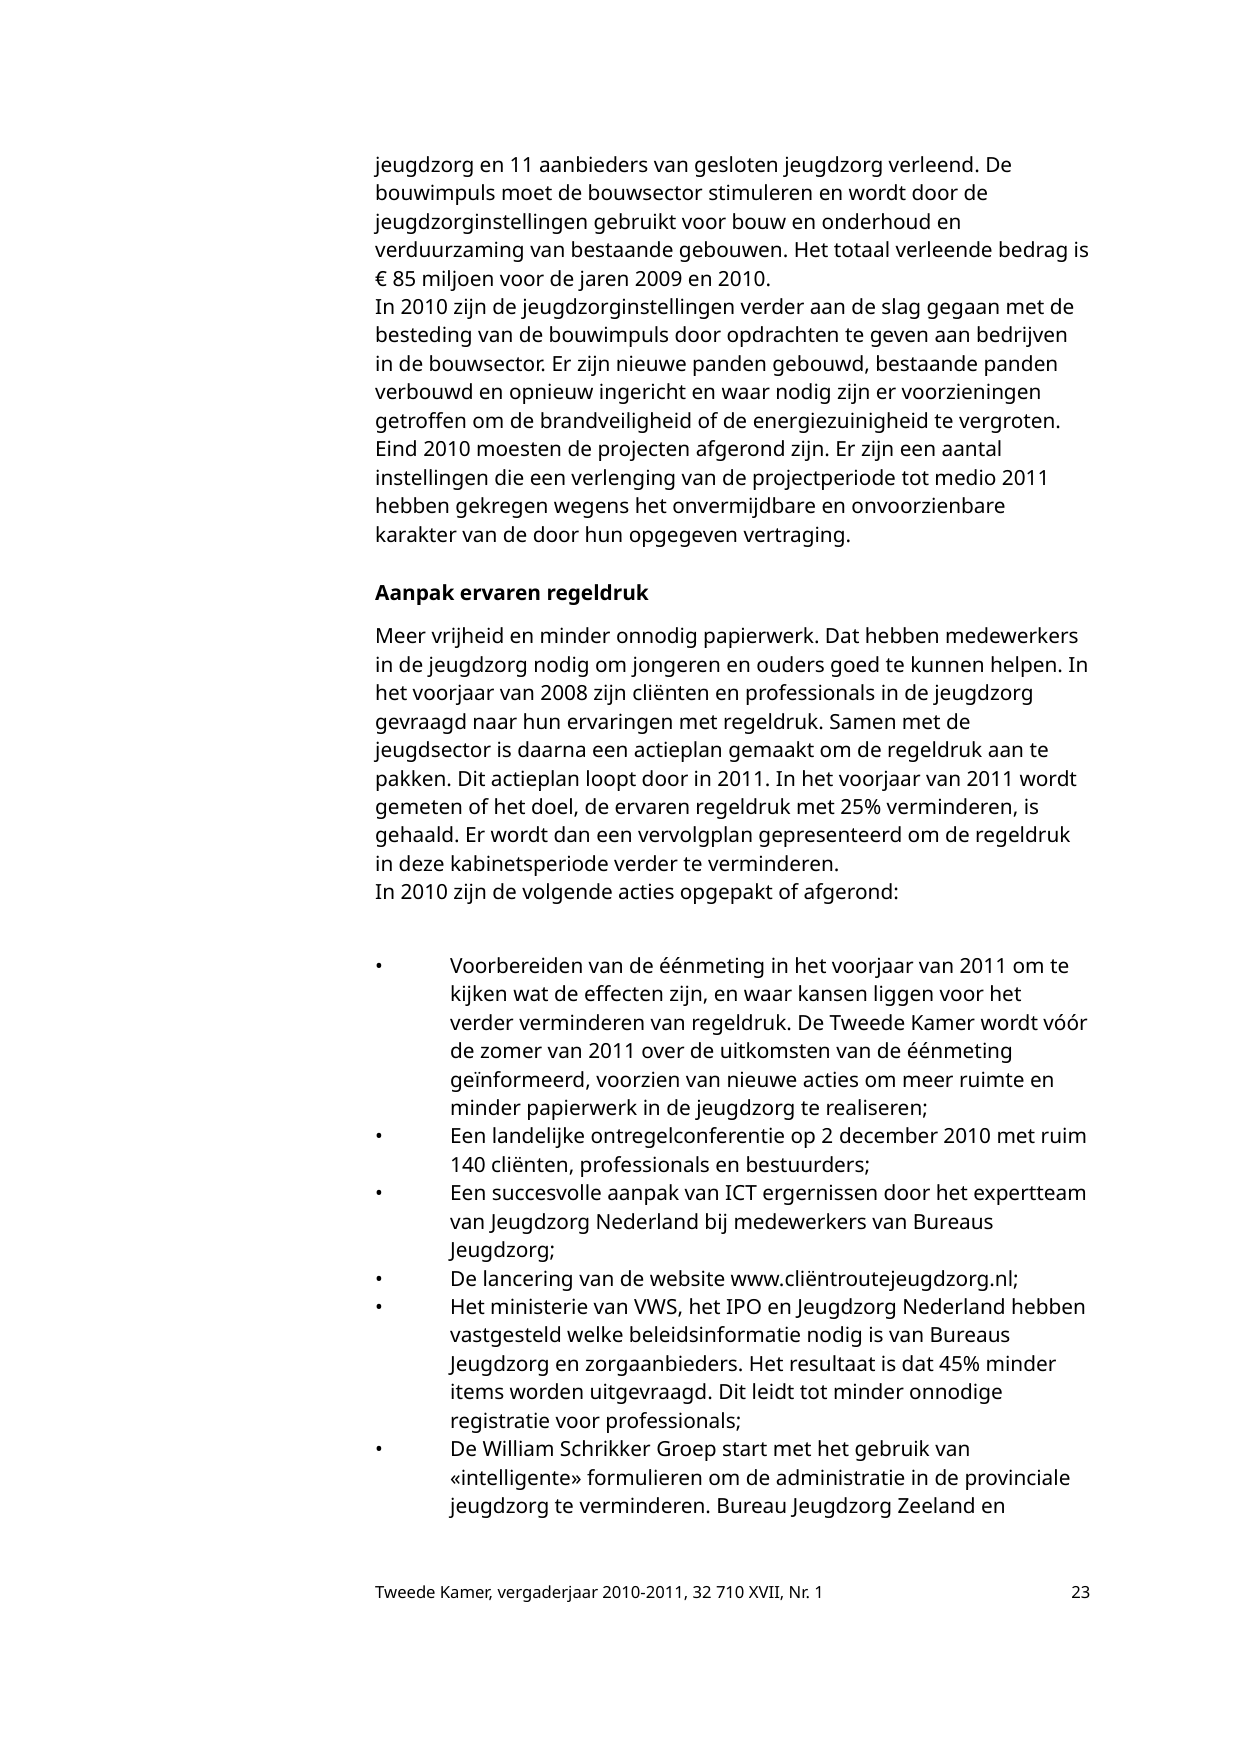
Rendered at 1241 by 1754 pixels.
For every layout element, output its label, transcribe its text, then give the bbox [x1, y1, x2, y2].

list Het ministerie van VWS, het IPO en Jeugdzorg Nederland hebben vastgesteld welke beleidsinformatie nodig is van Bureaus Jeugdzorg en zorgaanbieders. Het resultaat is dat 45% minder items worden uitgevraagd. Dit leidt tot minder onnodige registratie voor professionals; [375, 1292, 1090, 1434]
text In 2010 zijn de jeugdzorginstellingen verder aan de slag gegaan met de besteding van de bouwimpuls door opdrachten te geven aan bedrijven in de bouwsector. Er zijn nieuwe panden gebouwd, bestaande panden verbouwd en opnieuw ingericht en waar nodig zijn er voorzieningen getroffen om de brandveiligheid of de energiezuinigheid te vergroten. Eind 2010 moesten de projecten afgerond zijn. Er zijn een aantal instellingen die een verlenging van de projectperiode tot medio 2011 hebben gekregen wegens het onvermijdbare en onvoorzienbare karakter van de door hun opgegeven vertraging. [375, 292, 1090, 548]
list De William Schrikker Groep start met het gebruik van «intelligente» formulieren om de administratie in de provinciale jeugdzorg te verminderen. Bureau Jeugdzorg Zeeland en [375, 1434, 1090, 1520]
text jeugdzorg en 11 aanbieders van gesloten jeugdzorg verleend. De bouwimpuls moet de bouwsector stimuleren en wordt door de jeugdzorginstellingen gebruikt voor bouw en onderhoud en verduurzaming van bestaande gebouwen. Het totaal verleende bedrag is € 85 miljoen voor de jaren 2009 en 2010. [375, 150, 1090, 292]
list Een landelijke ontregelconferentie op 2 december 2010 met ruim 140 cliënten, professionals en bestuurders; [375, 1122, 1090, 1178]
list Voorbereiden van de éénmeting in het voorjaar van 2011 om te kijken wat de effecten zijn, en waar kansen liggen voor het verder verminderen van regeldruk. De Tweede Kamer wordt vóór de zomer van 2011 over de uitkomsten van de éénmeting geïnformeerd, voorzien van nieuwe acties om meer ruimte en minder papierwerk in de jeugdzorg te realiseren; [375, 951, 1090, 1122]
list De lancering van de website www.cliëntroutejeugdzorg.nl; [375, 1264, 1090, 1292]
text Meer vrijheid en minder onnodig papierwerk. Dat hebben medewerkers in de jeugdzorg nodig om jongeren en ouders goed te kunnen helpen. In het voorjaar van 2008 zijn cliënten en professionals in de jeugdzorg gevraagd naar hun ervaringen met regeldruk. Samen met de jeugdsector is daarna een actieplan gemaakt om de regeldruk aan te pakken. Dit actieplan loopt door in 2011. In het voorjaar van 2011 wordt gemeten of het doel, de ervaren regeldruk met 25% verminderen, is gehaald. Er wordt dan een vervolgplan gepresenteerd om de regeldruk in deze kabinetsperiode verder te verminderen. [375, 622, 1090, 877]
text Aanpak ervaren regeldruk [375, 578, 1090, 607]
text In 2010 zijn de volgende acties opgepakt of afgerond: [375, 877, 1090, 906]
list Een succesvolle aanpak van ICT ergernissen door het expertteam van Jeugdzorg Nederland bij medewerkers van Bureaus Jeugdzorg; [375, 1178, 1090, 1264]
